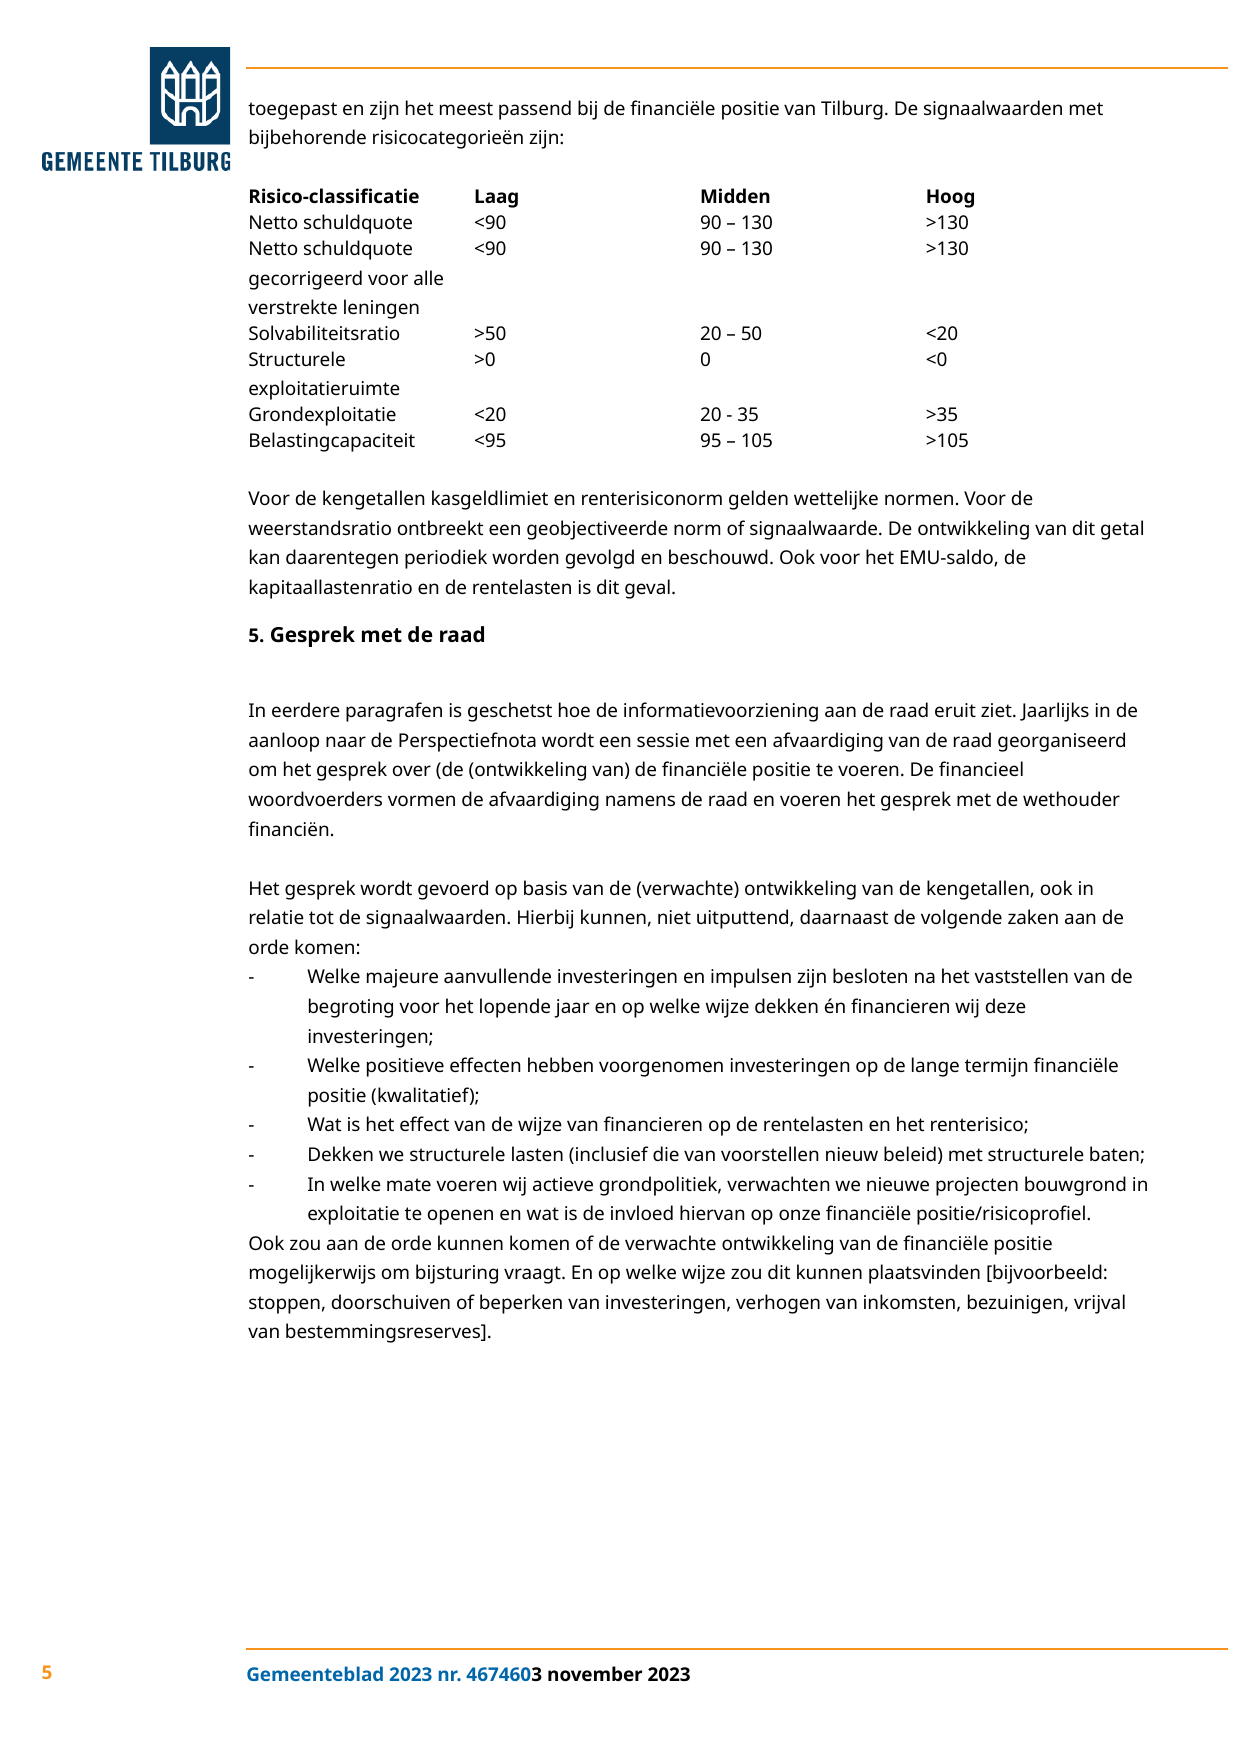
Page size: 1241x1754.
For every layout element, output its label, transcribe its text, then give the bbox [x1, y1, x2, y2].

table_header Midden [700, 184, 926, 209]
table_header Laag [474, 184, 700, 209]
table_cell >50 [474, 320, 700, 346]
table_cell >35 [926, 401, 1152, 427]
table_cell >105 [926, 427, 1152, 452]
table_header Risico-classificatie [248, 184, 474, 209]
text Voor de kengetallen kasgeldlimiet en renterisiconorm gelden wettelijke normen. Voor de weerstandsratio ontbreekt een geobjectiveerde norm of signaalwaarde. De ontwikkeling van dit getal kan daarentegen periodiek worden gevolgd en beschouwd. Ook voor het EMU-saldo, de kapitaallastenratio en de rentelasten is dit geval. [248, 485, 1152, 600]
table_cell 0 [700, 346, 926, 401]
table_cell 20 - 35 [700, 401, 926, 427]
table_cell >0 [474, 346, 700, 401]
table_cell 20 – 50 [700, 320, 926, 346]
text 5. Gesprek met de raad [248, 620, 1152, 648]
table_cell Netto schuldquote gecorrigeerd voor alle verstrekte leningen [248, 235, 474, 320]
text toegepast en zijn het meest passend bij de financiële positie van Tilburg. De signaalwaarden met bijbehorende risicocategorieën zijn: [248, 95, 1152, 150]
table_cell Grondexploitatie [248, 401, 474, 427]
text Ook zou aan de orde kunnen komen of de verwachte ontwikkeling van de financiële positie mogelijkerwijs om bijsturing vraagt. En op welke wijze zou dit kunnen plaatsvinden [bijvoorbeeld: stoppen, doorschuiven of beperken van investeringen, verhogen van inkomsten, bezuinigen, vrijval van bestemmingsreserves]. [248, 1230, 1152, 1344]
picture [41, 47, 231, 172]
list Dekken we structurele lasten (inclusief die van voorstellen nieuw beleid) met structurele baten; [248, 1141, 1152, 1167]
table_cell <95 [474, 427, 700, 452]
table_cell 90 – 130 [700, 209, 926, 235]
table_cell <20 [926, 320, 1152, 346]
text In eerdere paragrafen is geschetst hoe de informatievoorziening aan de raad eruit ziet. Jaarlijks in de aanloop naar de Perspectiefnota wordt een sessie met een afvaardiging van de raad georganiseerd om het gesprek over (de (ontwikkeling van) de financiële positie te voeren. De financieel woordvoerders vormen de afvaardiging namens de raad en voeren het gesprek met de wethouder financiën. [248, 697, 1152, 841]
table_cell Structurele exploitatieruimte [248, 346, 474, 401]
list Wat is het effect van de wijze van financieren op de rentelasten en het renterisico; [248, 1112, 1152, 1137]
table_cell >130 [926, 235, 1152, 320]
list Welke majeure aanvullende investeringen en impulsen zijn besloten na het vaststellen van de begroting voor het lopende jaar en op welke wijze dekken én financieren wij deze investeringen; [248, 964, 1152, 1048]
text Het gesprek wordt gevoerd op basis van de (verwachte) ontwikkeling van de kengetallen, ook in relatie tot de signaalwaarden. Hierbij kunnen, niet uitputtend, daarnaast de volgende zaken aan de orde komen: [248, 875, 1152, 960]
table_header Hoog [926, 184, 1152, 209]
table_cell >130 [926, 209, 1152, 235]
table_cell <90 [474, 209, 700, 235]
table_cell <90 [474, 235, 700, 320]
table_cell Belastingcapaciteit [248, 427, 474, 452]
table_cell Netto schuldquote [248, 209, 474, 235]
table_cell 95 – 105 [700, 427, 926, 452]
table_cell 90 – 130 [700, 235, 926, 320]
list Welke positieve effecten hebben voorgenomen investeringen op de lange termijn financiële positie (kwalitatief); [248, 1052, 1152, 1108]
table_cell <20 [474, 401, 700, 427]
table_cell <0 [926, 346, 1152, 401]
list In welke mate voeren wij actieve grondpolitiek, verwachten we nieuwe projecten bouwgrond in exploitatie te openen en wat is de invloed hiervan op onze financiële positie/risicoprofiel. [248, 1171, 1152, 1226]
table_cell Solvabiliteitsratio [248, 320, 474, 346]
